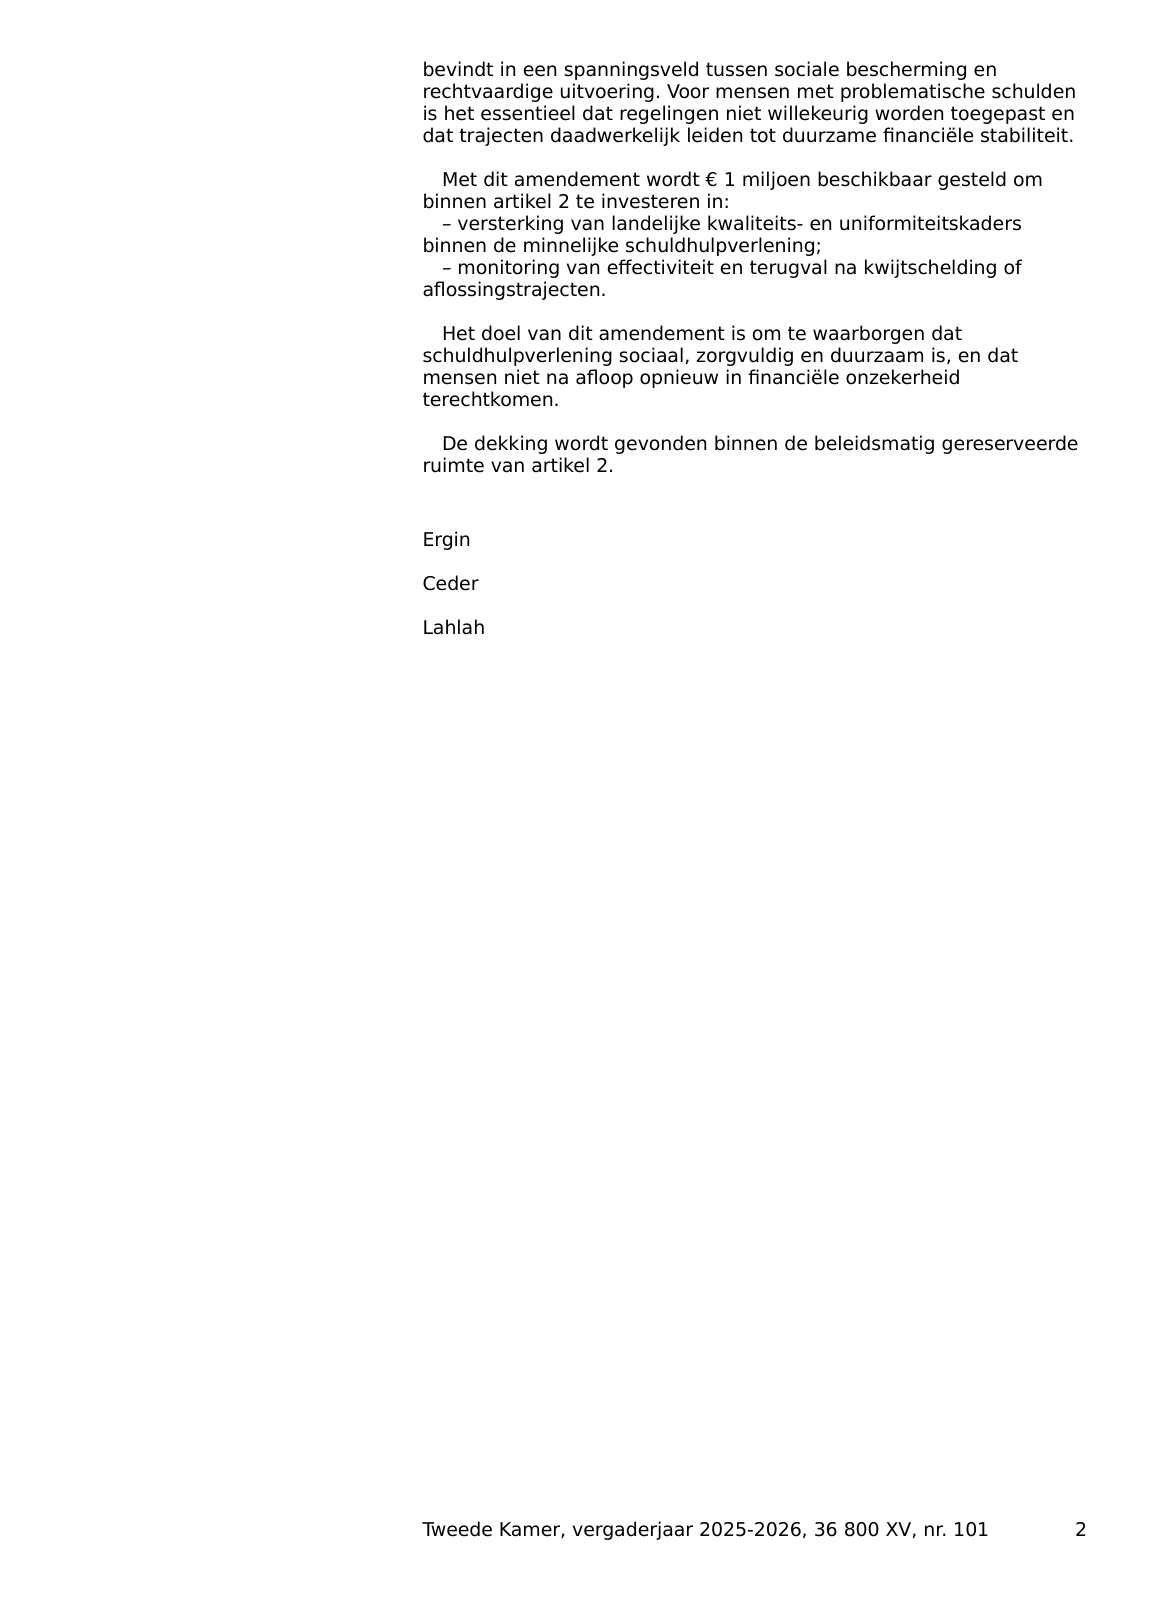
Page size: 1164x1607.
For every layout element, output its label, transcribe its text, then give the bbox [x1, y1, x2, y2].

text De dekking wordt gevonden binnen de beleidsmatig gereserveerde ruimte van artikel 2. [422, 433, 1087, 477]
text Met dit amendement wordt € 1 miljoen beschikbaar gesteld om binnen artikel 2 te investeren in: [422, 169, 1087, 213]
text Het doel van dit amendement is om te waarborgen dat schuldhulpverlening sociaal, zorgvuldig en duurzaam is, en dat mensen niet na afloop opnieuw in financiële onzekerheid terechtkomen. [422, 323, 1087, 411]
text Ergin Ceder Lahlah [422, 507, 1087, 639]
text – monitoring van effectiviteit en terugval na kwijtschelding of aflossingstrajecten. [422, 257, 1087, 301]
text – versterking van landelijke kwaliteits- en uniformiteitskaders binnen de minnelijke schuldhulpverlening; [422, 213, 1087, 257]
text bevindt in een spanningsveld tussen sociale bescherming en rechtvaardige uitvoering. Voor mensen met problematische schulden is het essentieel dat regelingen niet willekeurig worden toegepast en dat trajecten daadwerkelijk leiden tot duurzame financiële stabiliteit. [422, 59, 1087, 147]
